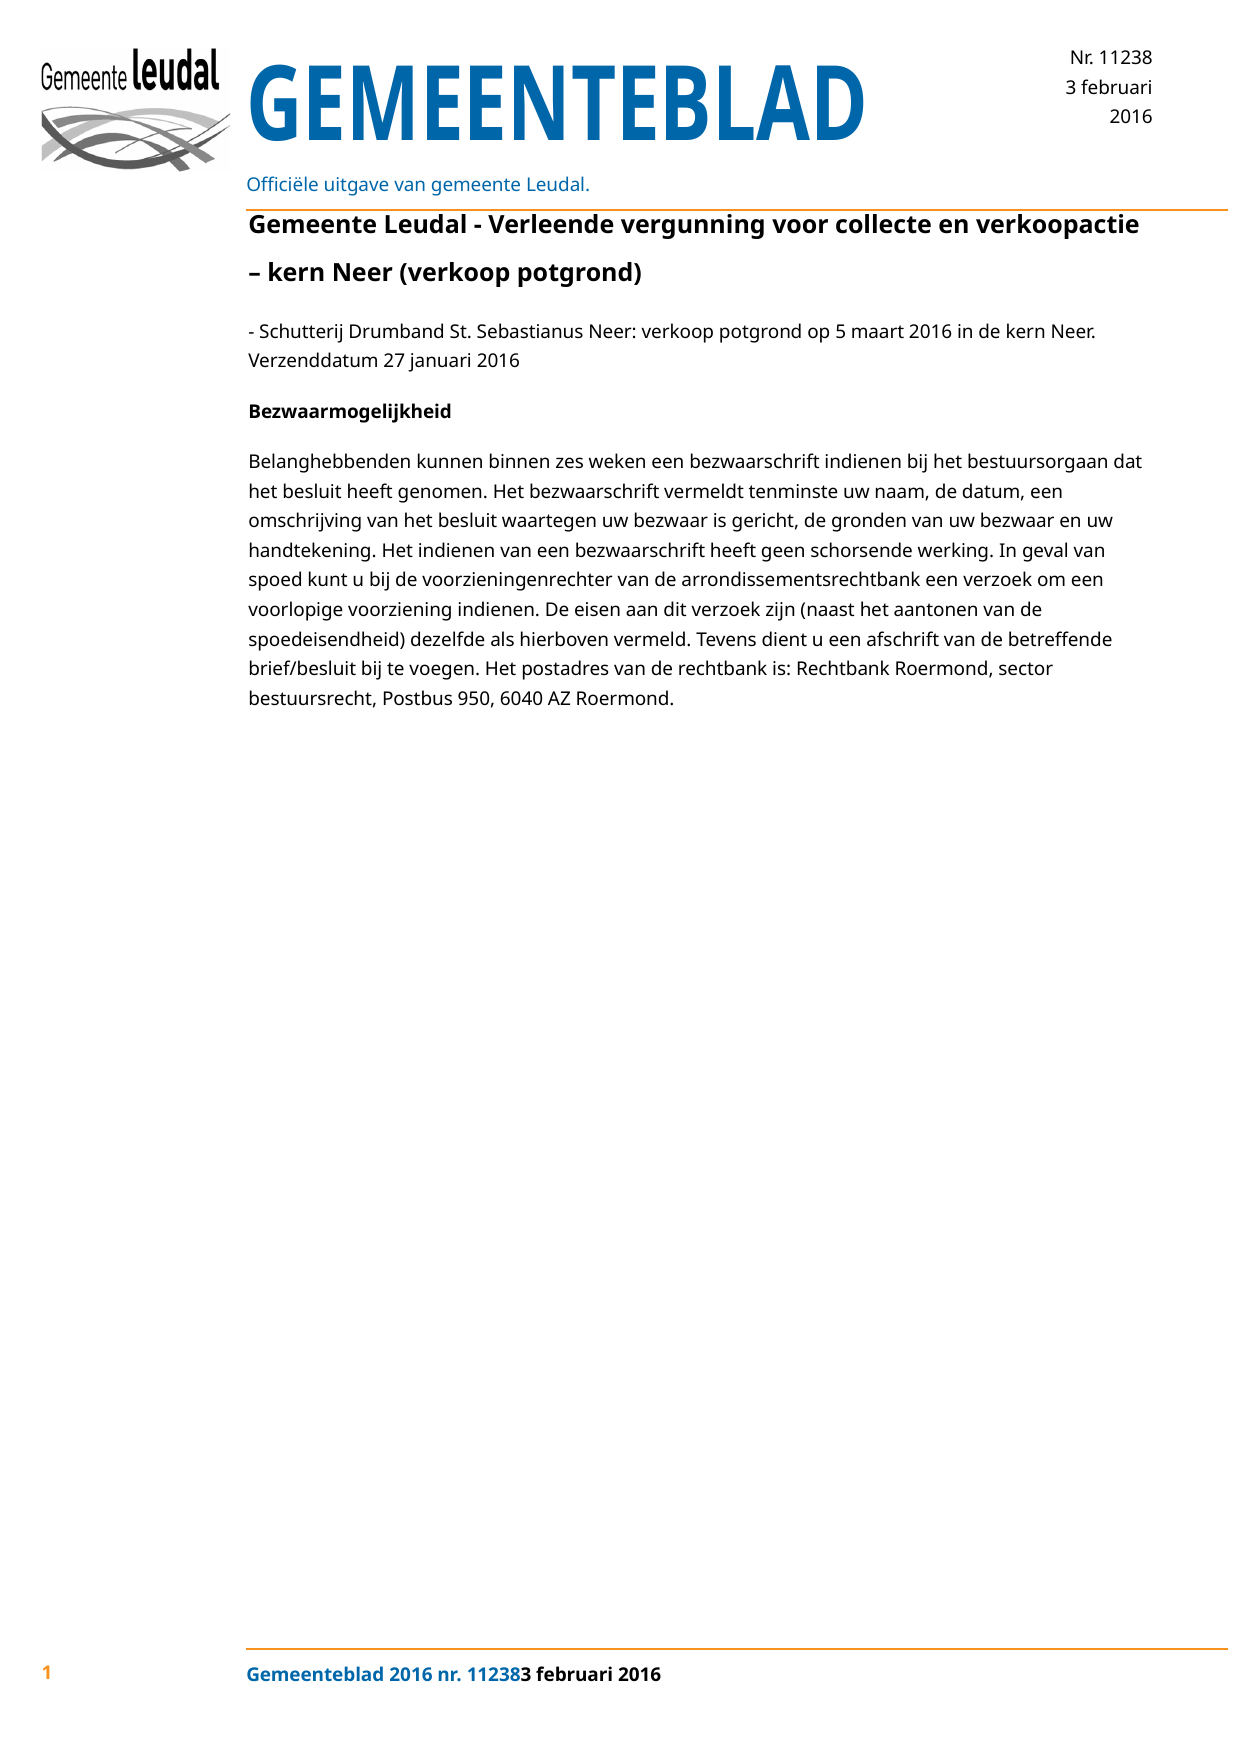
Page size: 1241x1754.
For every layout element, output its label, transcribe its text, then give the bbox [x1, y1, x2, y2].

text Belanghebbenden kunnen binnen zes weken een bezwaarschrift indienen bij het bestuursorgaan dat het besluit heeft genomen. Het bezwaarschrift vermeldt tenminste uw naam, de datum, een omschrijving van het besluit waartegen uw bezwaar is gericht, de gronden van uw bezwaar en uw handtekening. Het indienen van een bezwaarschrift heeft geen schorsende werking. In geval van spoed kunt u bij de voorzieningenrechter van de arrondissementsrechtbank een verzoek om een voorlopige voorziening indienen. De eisen aan dit verzoek zijn (naast het aantonen van de spoedeisendheid) dezelfde als hierboven vermeld. Tevens dient u een afschrift van de betreffende brief/besluit bij te voegen. Het postadres van de rechtbank is: Rechtbank Roermond, sector bestuursrecht, Postbus 950, 6040 AZ Roermond. [248, 448, 1152, 711]
text - Schutterij Drumband St. Sebastianus Neer: verkoop potgrond op 5 maart 2016 in de kern Neer. Verzenddatum 27 januari 2016 [248, 318, 1152, 373]
text Bezwaarmogelijkheid [248, 398, 1152, 424]
text Gemeente Leudal - Verleende vergunning voor collecte en verkoopactie – kern Neer (verkoop potgrond) [248, 211, 1152, 288]
picture [41, 47, 231, 172]
